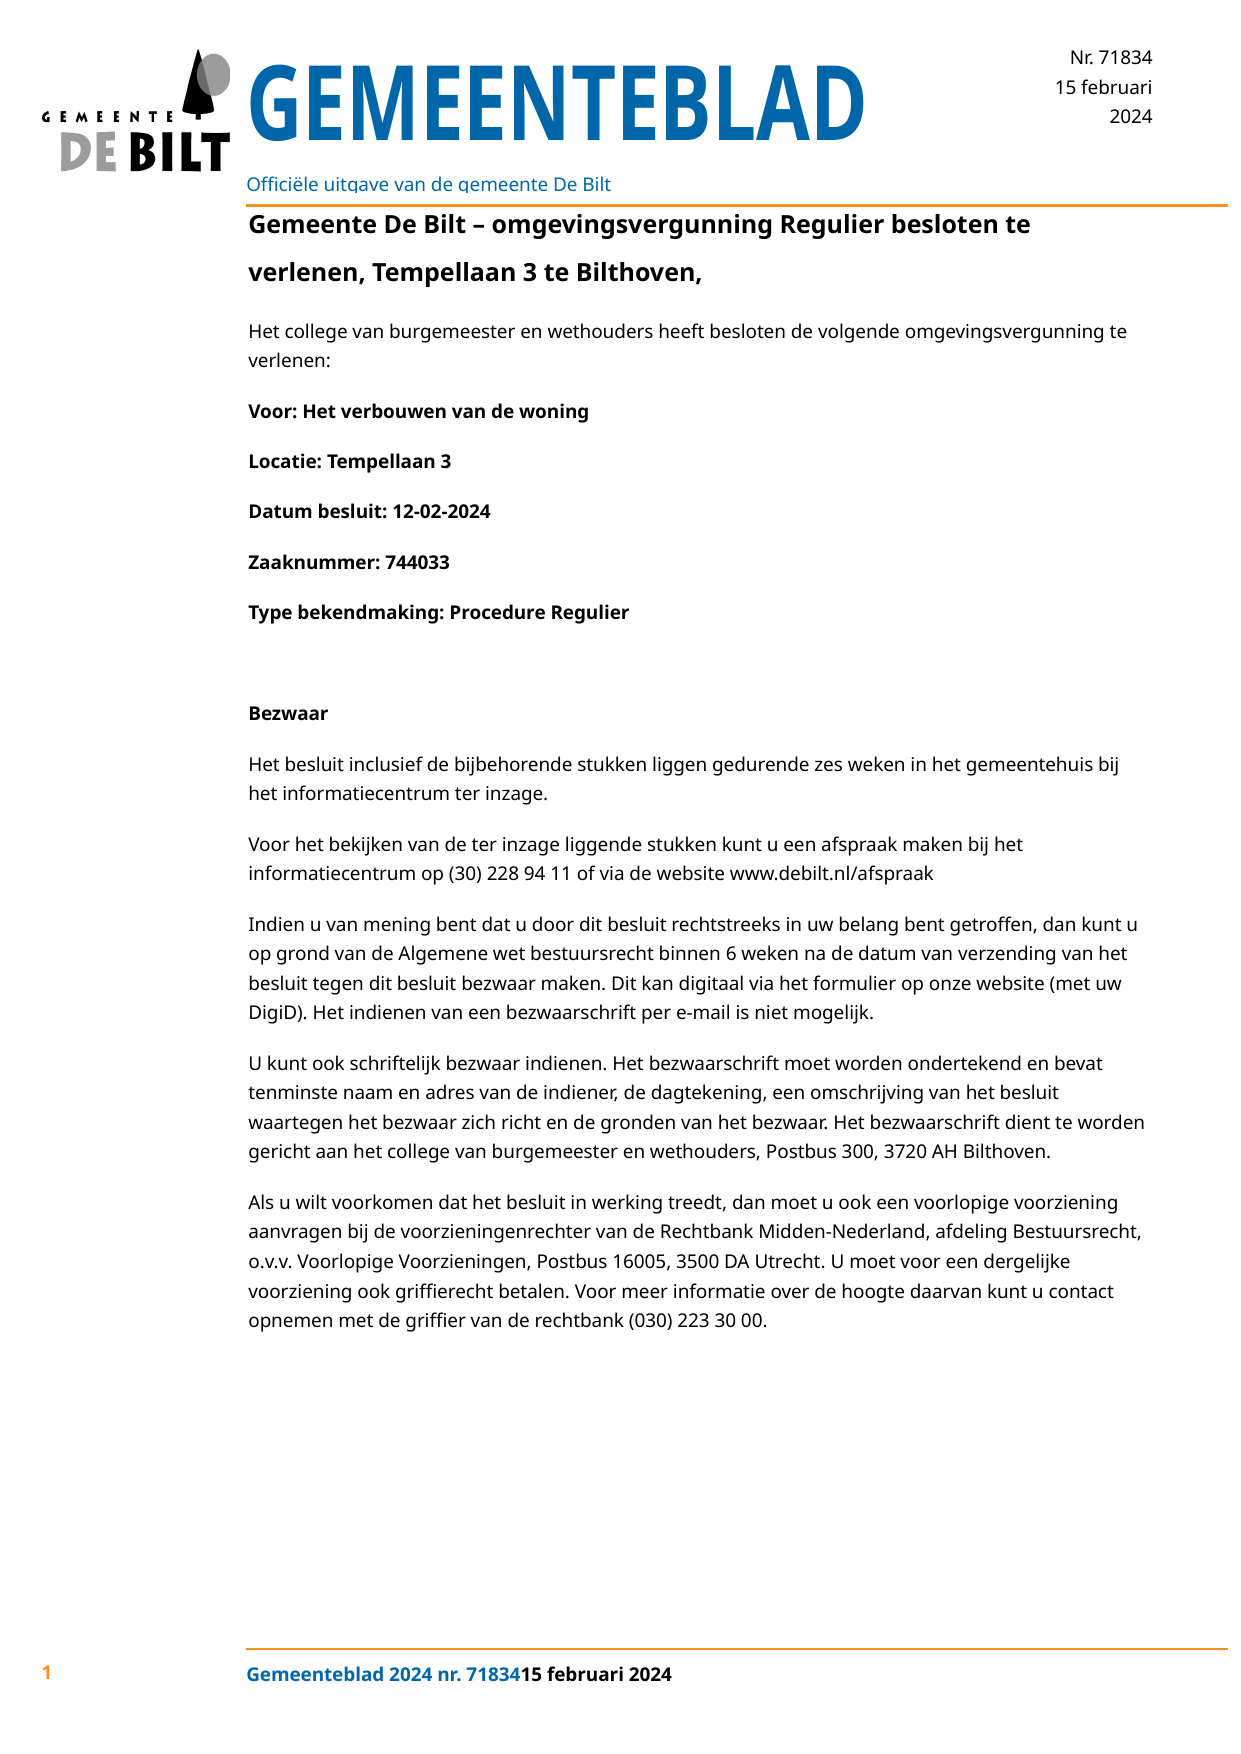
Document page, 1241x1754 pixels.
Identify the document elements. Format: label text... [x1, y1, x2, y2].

text Zaaknummer: 744033 [248, 549, 1152, 575]
text Bezwaar [248, 700, 1152, 726]
text Voor: Het verbouwen van de woning [248, 398, 1152, 424]
text Als u wilt voorkomen dat het besluit in werking treedt, dan moet u ook een voorlopige voorziening aanvragen bij de voorzieningenrechter van de Rechtbank Midden-Nederland, afdeling Bestuursrecht, o.v.v. Voorlopige Voorzieningen, Postbus 16005, 3500 DA Utrecht. U moet voor een dergelijke voorziening ook griffierecht betalen. Voor meer informatie over de hoogte daarvan kunt u contact opnemen met de griffier van de rechtbank (030) 223 30 00. [248, 1189, 1152, 1333]
text Gemeente De Bilt – omgevingsvergunning Regulier besloten te verlenen, Tempellaan 3 te Bilthoven, [248, 207, 1152, 288]
text Indien u van mening bent dat u door dit besluit rechtstreeks in uw belang bent getroffen, dan kunt u op grond van de Algemene wet bestuursrecht binnen 6 weken na de datum van verzending van het besluit tegen dit besluit bezwaar maken. Dit kan digitaal via het formulier op onze website (met uw DigiD). Het indienen van een bezwaarschrift per e-mail is niet mogelijk. [248, 911, 1152, 1025]
text Type bekendmaking: Procedure Regulier [248, 599, 1152, 625]
text Het college van burgemeester en wethouders heeft besloten de volgende omgevingsvergunning te verlenen: [248, 318, 1152, 373]
picture [41, 47, 231, 172]
text Voor het bekijken van de ter inzage liggende stukken kunt u een afspraak maken bij het informatiecentrum op (30) 228 94 11 of via de website www.debilt.nl/afspraak [248, 831, 1152, 886]
text U kunt ook schriftelijk bezwaar indienen. Het bezwaarschrift moet worden ondertekend en bevat tenminste naam en adres van de indiener, de dagtekening, een omschrijving van het besluit waartegen het bezwaar zich richt en de gronden van het bezwaar. Het bezwaarschrift dient te worden gericht aan het college van burgemeester en wethouders, Postbus 300, 3720 AH Bilthoven. [248, 1050, 1152, 1164]
text Het besluit inclusief de bijbehorende stukken liggen gedurende zes weken in het gemeentehuis bij het informatiecentrum ter inzage. [248, 751, 1152, 806]
text Datum besluit: 12-02-2024 [248, 499, 1152, 524]
text Locatie: Tempellaan 3 [248, 448, 1152, 474]
